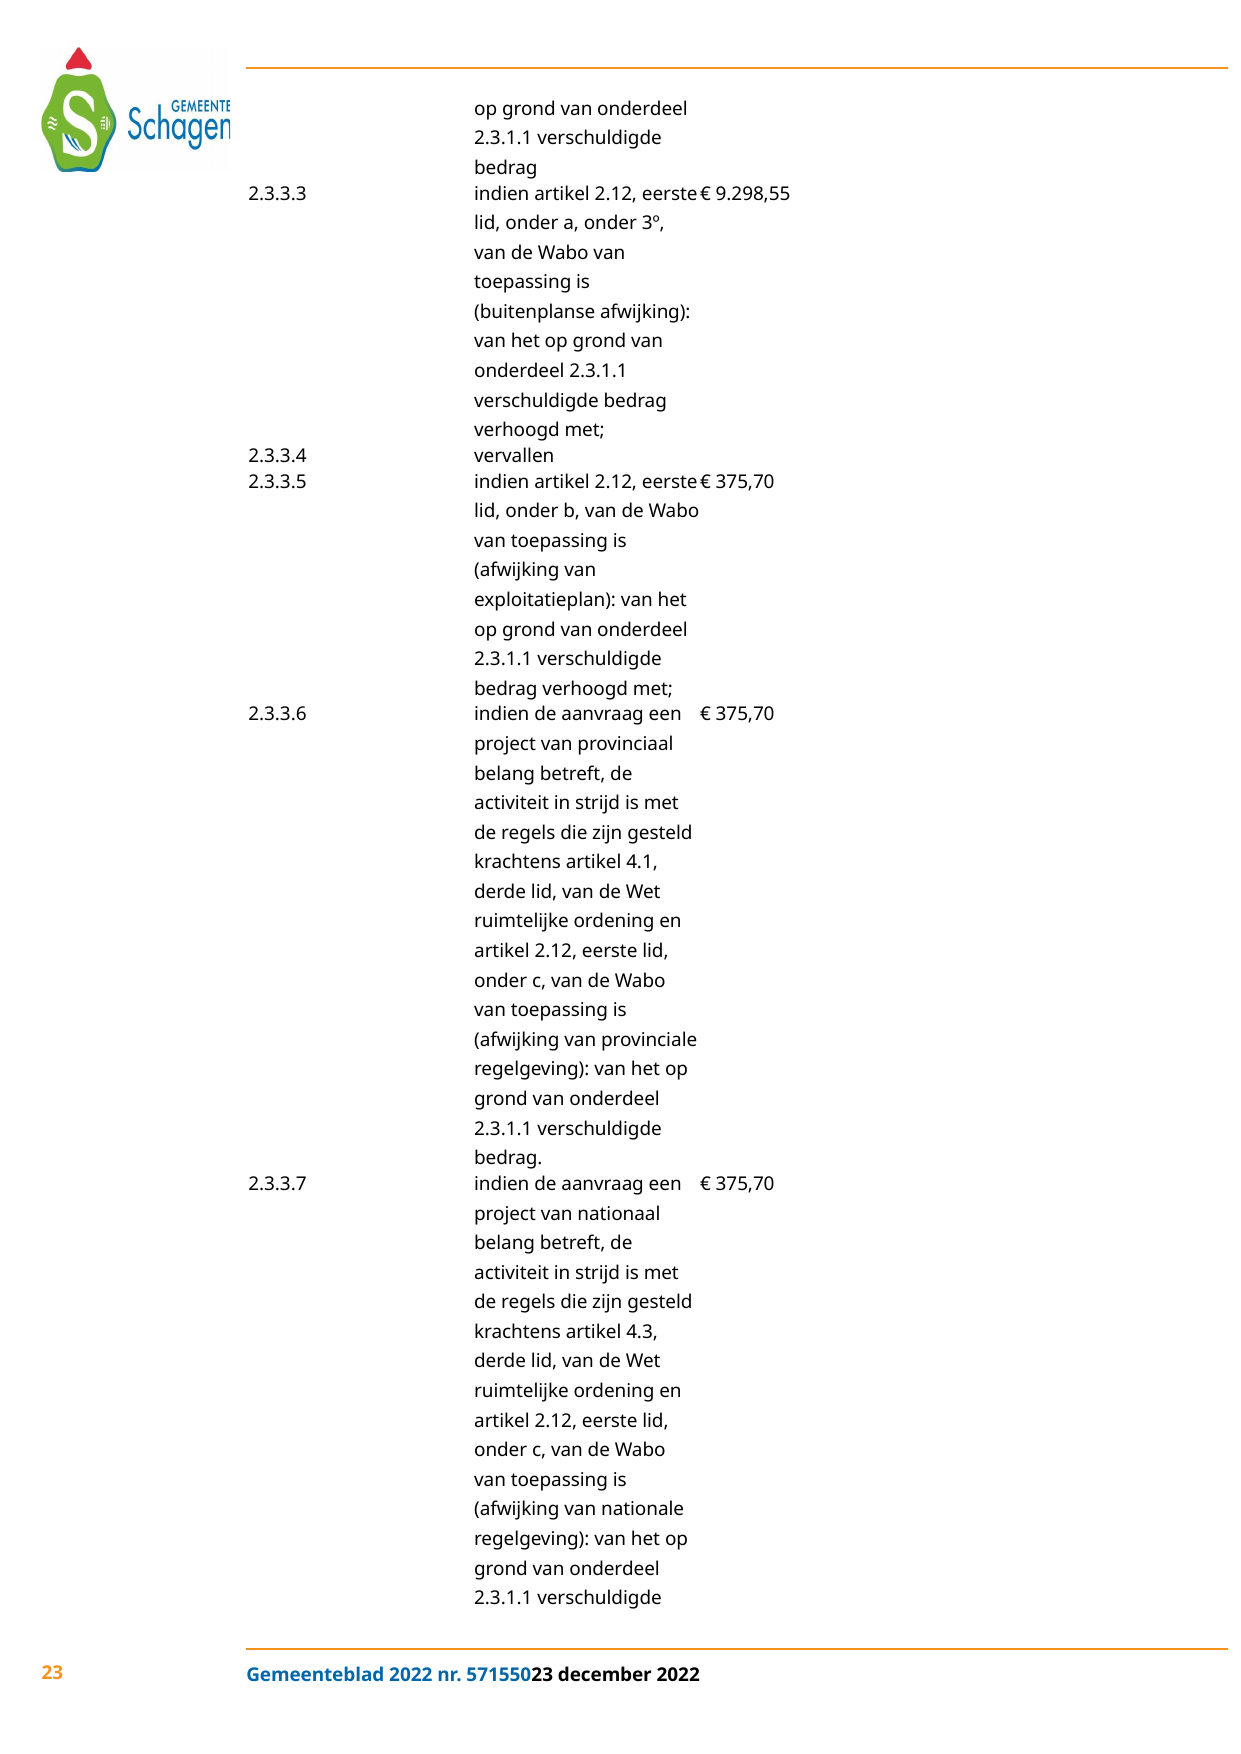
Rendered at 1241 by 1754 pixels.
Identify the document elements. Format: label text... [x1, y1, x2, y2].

table_cell indien de aanvraag een project van provinciaal belang betreft, de activiteit in strijd is met de regels die zijn gesteld krachtens artikel 4.1, derde lid, van de Wet ruimtelijke ordening en artikel 2.12, eerste lid, onder c, van de Wabo van toepassing is (afwijking van provinciale regelgeving): van het op grond van onderdeel 2.3.1.1 verschuldigde bedrag. [474, 701, 700, 1170]
table_cell € 375,70 [700, 701, 926, 1170]
table_cell 2.3.3.5 [248, 468, 474, 701]
table_cell € 9.298,55 [700, 180, 926, 442]
table_cell € 375,70 [700, 468, 926, 701]
table_cell [926, 468, 1152, 701]
table_cell op grond van onderdeel 2.3.1.1 verschuldigde bedrag [474, 95, 700, 180]
picture [41, 47, 231, 172]
table_cell indien artikel 2.12, eerste lid, onder b, van de Wabo van toepassing is (afwijking van exploitatieplan): van het op grond van onderdeel 2.3.1.1 verschuldigde bedrag verhoogd met; [474, 468, 700, 701]
table_cell indien artikel 2.12, eerste lid, onder a, onder 3º, van de Wabo van toepassing is (buitenplanse afwijking): van het op grond van onderdeel 2.3.1.1 verschuldigde bedrag verhoogd met; [474, 180, 700, 442]
table_cell 2.3.3.7 [248, 1170, 474, 1610]
table_cell [700, 442, 926, 468]
table_cell € 375,70 [700, 1170, 926, 1610]
table_cell [926, 442, 1152, 468]
table_cell [926, 701, 1152, 1170]
table_cell 2.3.3.3 [248, 180, 474, 442]
table_cell 2.3.3.4 [248, 442, 474, 468]
table_cell [248, 95, 474, 180]
table_cell [926, 95, 1152, 180]
table_cell [926, 1170, 1152, 1610]
table_cell 2.3.3.6 [248, 701, 474, 1170]
table_cell [700, 95, 926, 180]
table_cell indien de aanvraag een project van nationaal belang betreft, de activiteit in strijd is met de regels die zijn gesteld krachtens artikel 4.3, derde lid, van de Wet ruimtelijke ordening en artikel 2.12, eerste lid, onder c, van de Wabo van toepassing is (afwijking van nationale regelgeving): van het op grond van onderdeel 2.3.1.1 verschuldigde [474, 1170, 700, 1610]
table_cell [926, 180, 1152, 442]
table_cell vervallen [474, 442, 700, 468]
